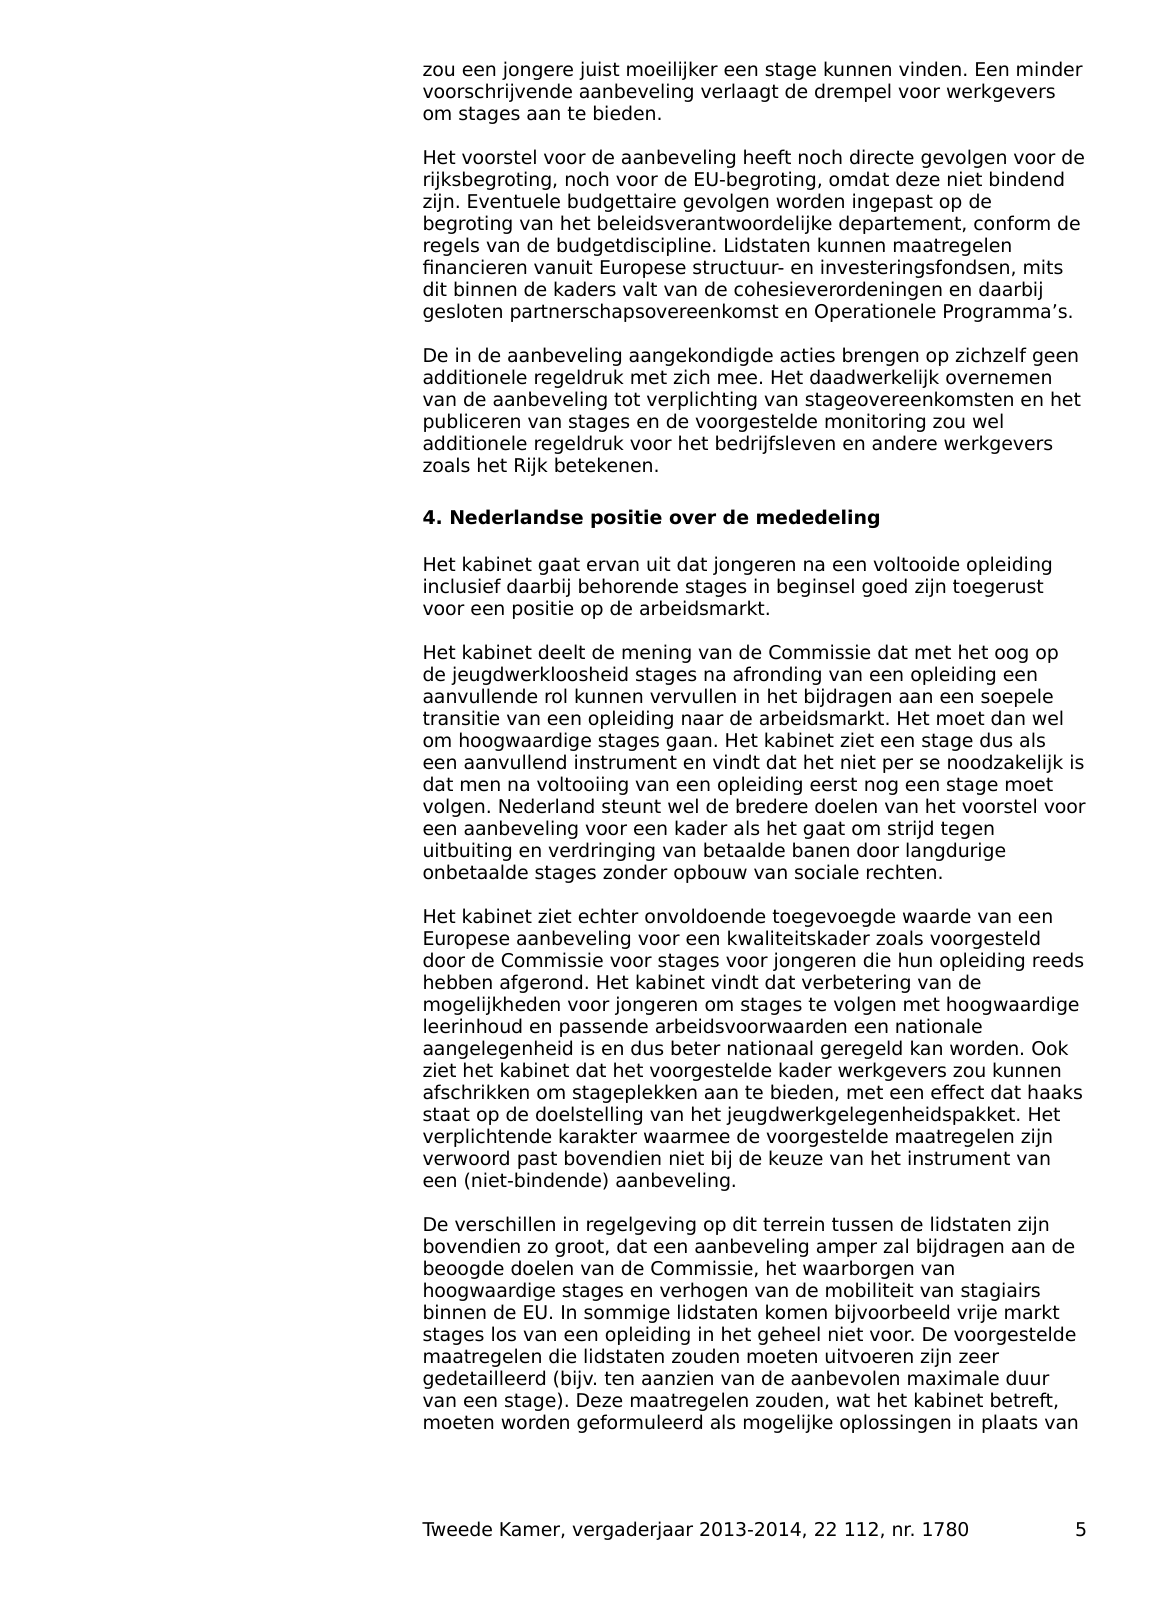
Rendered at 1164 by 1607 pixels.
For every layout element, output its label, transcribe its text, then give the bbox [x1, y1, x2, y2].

text De verschillen in regelgeving op dit terrein tussen de lidstaten zijn bovendien zo groot, dat een aanbeveling amper zal bijdragen aan de beoogde doelen van de Commissie, het waarborgen van hoogwaardige stages en verhogen van de mobiliteit van stagiairs binnen de EU. In sommige lidstaten komen bijvoorbeeld vrije markt stages los van een opleiding in het geheel niet voor. De voorgestelde maatregelen die lidstaten zouden moeten uitvoeren zijn zeer gedetailleerd (bijv. ten aanzien van de aanbevolen maximale duur van een stage). Deze maatregelen zouden, wat het kabinet betreft, moeten worden geformuleerd als mogelijke oplossingen in plaats van [422, 1214, 1087, 1434]
subtitle 4. Nederlandse positie over de mededeling [422, 507, 1087, 529]
text Het voorstel voor de aanbeveling heeft noch directe gevolgen voor de rijksbegroting, noch voor de EU-begroting, omdat deze niet bindend zijn. Eventuele budgettaire gevolgen worden ingepast op de begroting van het beleidsverantwoordelijke departement, conform de regels van de budgetdiscipline. Lidstaten kunnen maatregelen financieren vanuit Europese structuur- en investeringsfondsen, mits dit binnen de kaders valt van de cohesieverordeningen en daarbij gesloten partnerschapsovereenkomst en Operationele Programma’s. [422, 147, 1087, 323]
text zou een jongere juist moeilijker een stage kunnen vinden. Een minder voorschrijvende aanbeveling verlaagt de drempel voor werkgevers om stages aan te bieden. [422, 59, 1087, 125]
text De in de aanbeveling aangekondigde acties brengen op zichzelf geen additionele regeldruk met zich mee. Het daadwerkelijk overnemen van de aanbeveling tot verplichting van stageovereenkomsten en het publiceren van stages en de voorgestelde monitoring zou wel additionele regeldruk voor het bedrijfsleven en andere werkgevers zoals het Rijk betekenen. [422, 345, 1087, 477]
text Het kabinet gaat ervan uit dat jongeren na een voltooide opleiding inclusief daarbij behorende stages in beginsel goed zijn toegerust voor een positie op de arbeidsmarkt. [422, 554, 1087, 620]
text Het kabinet deelt de mening van de Commissie dat met het oog op de jeugdwerkloosheid stages na afronding van een opleiding een aanvullende rol kunnen vervullen in het bijdragen aan een soepele transitie van een opleiding naar de arbeidsmarkt. Het moet dan wel om hoogwaardige stages gaan. Het kabinet ziet een stage dus als een aanvullend instrument en vindt dat het niet per se noodzakelijk is dat men na voltooiing van een opleiding eerst nog een stage moet volgen. Nederland steunt wel de bredere doelen van het voorstel voor een aanbeveling voor een kader als het gaat om strijd tegen uitbuiting en verdringing van betaalde banen door langdurige onbetaalde stages zonder opbouw van sociale rechten. [422, 642, 1087, 884]
text Het kabinet ziet echter onvoldoende toegevoegde waarde van een Europese aanbeveling voor een kwaliteitskader zoals voorgesteld door de Commissie voor stages voor jongeren die hun opleiding reeds hebben afgerond. Het kabinet vindt dat verbetering van de mogelijkheden voor jongeren om stages te volgen met hoogwaardige leerinhoud en passende arbeidsvoorwaarden een nationale aangelegenheid is en dus beter nationaal geregeld kan worden. Ook ziet het kabinet dat het voorgestelde kader werkgevers zou kunnen afschrikken om stageplekken aan te bieden, met een effect dat haaks staat op de doelstelling van het jeugdwerkgelegenheidspakket. Het verplichtende karakter waarmee de voorgestelde maatregelen zijn verwoord past bovendien niet bij de keuze van het instrument van een (niet-bindende) aanbeveling. [422, 906, 1087, 1192]
